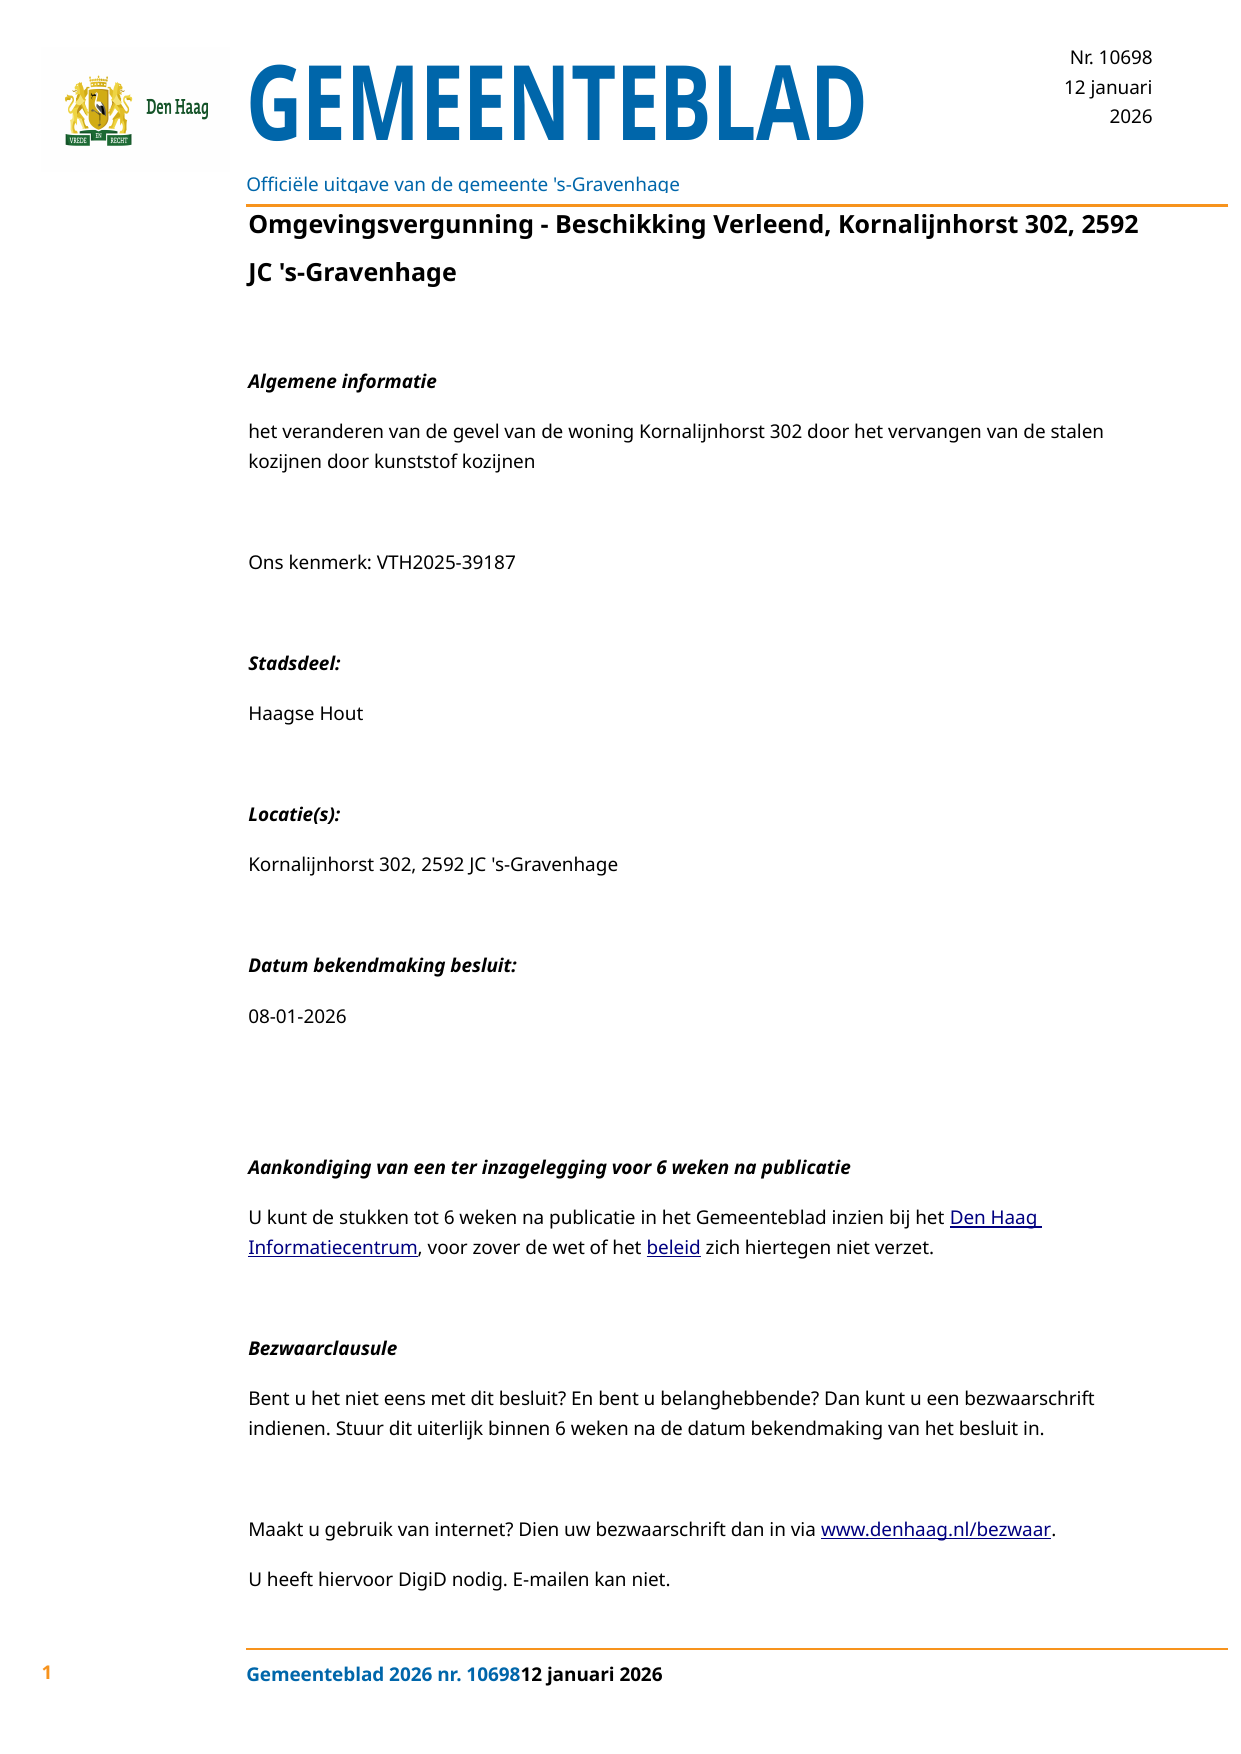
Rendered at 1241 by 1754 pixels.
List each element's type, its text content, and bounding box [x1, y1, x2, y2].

text Datum bekendmaking besluit: [248, 952, 1152, 978]
text Bezwaarclausule [248, 1335, 1152, 1361]
text 08-01-2026 [248, 1003, 1152, 1029]
text Bent u het niet eens met dit besluit? En bent u belanghebbende? Dan kunt u een bezwaarschrift indienen. Stuur dit uiterlijk binnen 6 weken na de datum bekendmaking van het besluit in. [248, 1385, 1152, 1441]
text U heeft hiervoor DigiD nodig. E-mailen kan niet. [248, 1566, 1152, 1592]
text Omgevingsvergunning - Beschikking Verleend, Kornalijnhorst 302, 2592 JC 's-Gravenhage [248, 207, 1152, 288]
text Stadsdeel: [248, 650, 1152, 676]
text Maakt u gebruik van internet? Dien uw bezwaarschrift dan in via www.denhaag.nl/bezwaar. [248, 1516, 1152, 1542]
text Haagse Hout [248, 700, 1152, 726]
text Algemene informatie [248, 368, 1152, 394]
text U kunt de stukken tot 6 weken na publicatie in het Gemeenteblad inzien bij het Den Haag Informatiecentrum, voor zover de wet of het beleid zich hiertegen niet verzet. [248, 1204, 1152, 1260]
text Locatie(s): [248, 801, 1152, 827]
text Ons kenmerk: VTH2025-39187 [248, 549, 1152, 575]
text Aankondiging van een ter inzagelegging voor 6 weken na publicatie [248, 1154, 1152, 1180]
picture [41, 47, 231, 172]
text het veranderen van de gevel van de woning Kornalijnhorst 302 door het vervangen van de stalen kozijnen door kunststof kozijnen [248, 419, 1152, 474]
text Kornalijnhorst 302, 2592 JC 's-Gravenhage [248, 852, 1152, 877]
